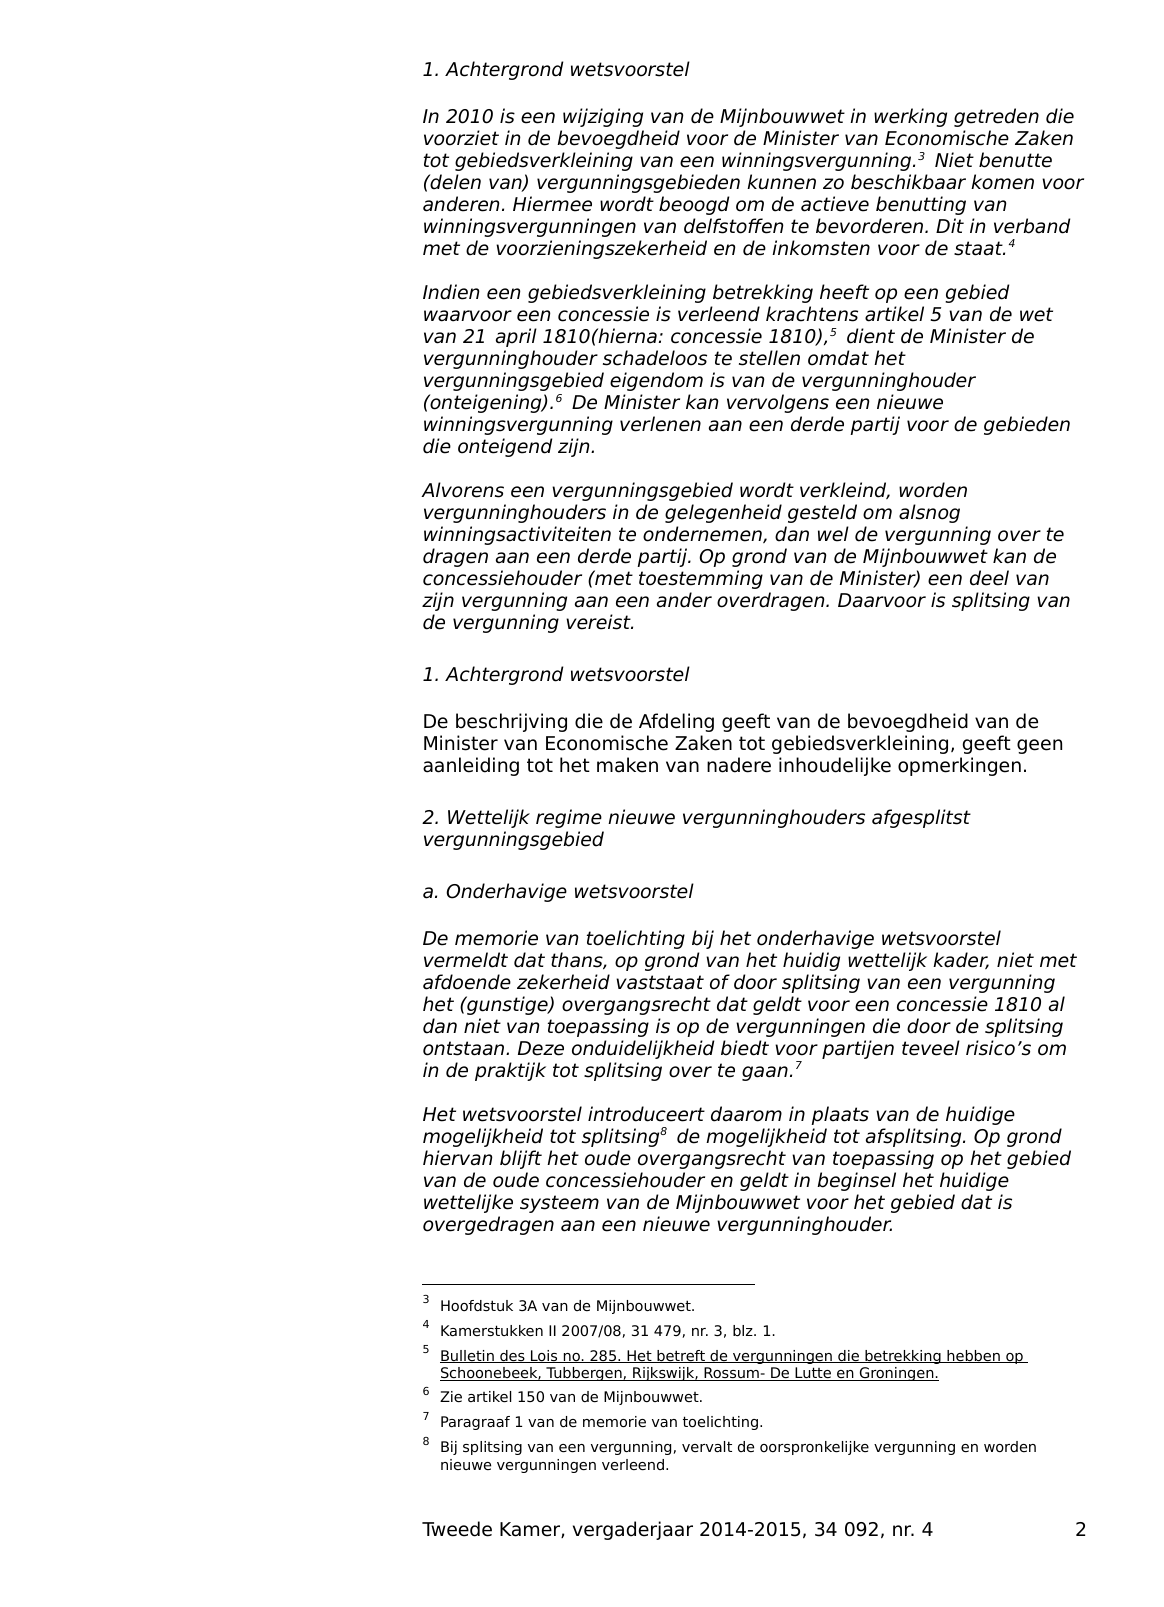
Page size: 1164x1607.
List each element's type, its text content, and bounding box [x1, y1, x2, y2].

text Het wetsvoorstel introduceert daarom in plaats van de huidige mogelijkheid tot splitsing de mogelijkheid tot afsplitsing. Op grond hiervan blijft het oude overgangsrecht van toepassing op het gebied van de oude concessiehouder en geldt in beginsel het huidige wettelijke systeem van de Mijnbouwwet voor het gebied dat is overgedragen aan een nieuwe vergunninghouder. [422, 1104, 1087, 1236]
text In 2010 is een wijziging van de Mijnbouwwet in werking getreden die voorziet in de bevoegdheid voor de Minister van Economische Zaken tot gebiedsverkleining van een winningsvergunning. Niet benutte (delen van) vergunningsgebieden kunnen zo beschikbaar komen voor anderen. Hiermee wordt beoogd om de actieve benutting van winningsvergunningen van delfstoffen te bevorderen. Dit in verband met de voorzieningszekerheid en de inkomsten voor de staat. [422, 106, 1087, 260]
text Paragraaf 1 van de memorie van toelichting. [422, 1410, 1087, 1432]
text Hoofdstuk 3A van de Mijnbouwwet. [422, 1293, 1087, 1316]
text Alvorens een vergunningsgebied wordt verkleind, worden vergunninghouders in de gelegenheid gesteld om alsnog winningsactiviteiten te ondernemen, dan wel de vergunning over te dragen aan een derde partij. Op grond van de Mijnbouwwet kan de concessiehouder (met toestemming van de Minister) een deel van zijn vergunning aan een ander overdragen. Daarvoor is splitsing van de vergunning vereist. [422, 480, 1087, 634]
subtitle 2. Wettelijk regime nieuwe vergunninghouders afgesplitst vergunningsgebied [422, 807, 1087, 851]
text Zie artikel 150 van de Mijnbouwwet. [422, 1385, 1087, 1407]
text De beschrijving die de Afdeling geeft van de bevoegdheid van de Minister van Economische Zaken tot gebiedsverkleining, geeft geen aanleiding tot het maken van nadere inhoudelijke opmerkingen. [422, 711, 1087, 777]
text Kamerstukken II 2007/08, 31 479, nr. 3, blz. 1. [422, 1318, 1087, 1341]
text Bulletin des Lois no. 285. Het betreft de vergunningen die betrekking hebben op Schoonebeek, Tubbergen, Rijkswijk, Rossum- De Lutte en Groningen. [422, 1343, 1087, 1382]
subtitle 1. Achtergrond wetsvoorstel [422, 664, 1087, 686]
text De memorie van toelichting bij het onderhavige wetsvoorstel vermeldt dat thans, op grond van het huidig wettelijk kader, niet met afdoende zekerheid vaststaat of door splitsing van een vergunning het (gunstige) overgangsrecht dat geldt voor een concessie 1810 al dan niet van toepassing is op de vergunningen die door de splitsing ontstaan. Deze onduidelijkheid biedt voor partijen teveel risico’s om in de praktijk tot splitsing over te gaan. [422, 928, 1087, 1082]
text Indien een gebiedsverkleining betrekking heeft op een gebied waarvoor een concessie is verleend krachtens artikel 5 van de wet van 21 april 1810(hierna: concessie 1810), dient de Minister de vergunninghouder schadeloos te stellen omdat het vergunningsgebied eigendom is van de vergunninghouder (onteigening). De Minister kan vervolgens een nieuwe winningsvergunning verlenen aan een derde partij voor de gebieden die onteigend zijn. [422, 282, 1087, 458]
text Bij splitsing van een vergunning, vervalt de oorspronkelijke vergunning en worden nieuwe vergunningen verleend. [422, 1435, 1087, 1474]
subtitle a. Onderhavige wetsvoorstel [422, 881, 1087, 903]
subtitle 1. Achtergrond wetsvoorstel [422, 59, 1087, 81]
